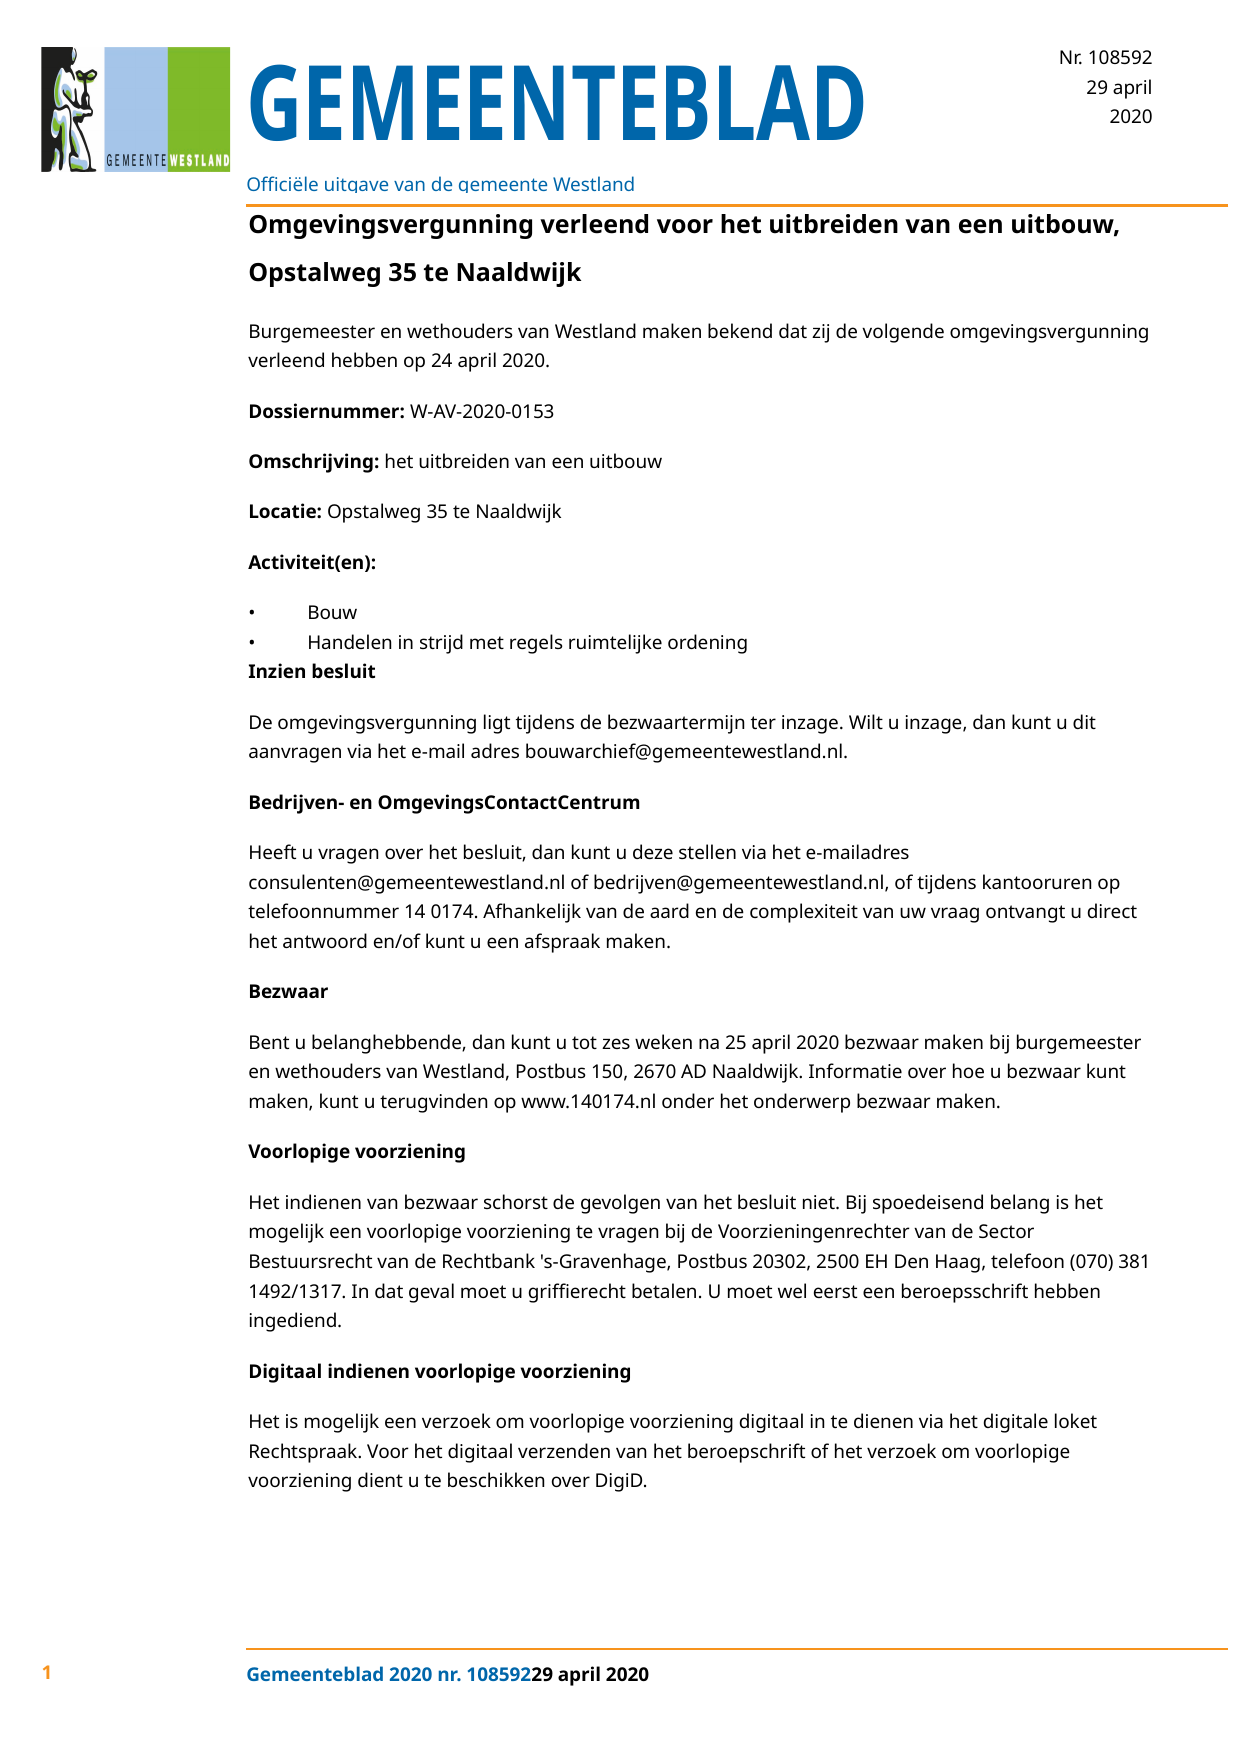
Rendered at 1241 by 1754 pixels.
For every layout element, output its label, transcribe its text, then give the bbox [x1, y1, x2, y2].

text Het is mogelijk een verzoek om voorlopige voorziening digitaal in te dienen via het digitale loket Rechtspraak. Voor het digitaal verzenden van het beroepschrift of het verzoek om voorlopige voorziening dient u te beschikken over DigiD. [248, 1408, 1152, 1493]
text Bedrijven- en OmgevingsContactCentrum [248, 789, 1152, 815]
text Locatie: Opstalweg 35 te Naaldwijk [248, 499, 1152, 524]
text Dossiernummer: W-AV-2020-0153 [248, 398, 1152, 424]
picture [41, 47, 231, 172]
text Digitaal indienen voorlopige voorziening [248, 1358, 1152, 1384]
text Het indienen van bezwaar schorst de gevolgen van het besluit niet. Bij spoedeisend belang is het mogelijk een voorlopige voorziening te vragen bij de Voorzieningenrechter van de Sector Bestuursrecht van de Rechtbank 's-Gravenhage, Postbus 20302, 2500 EH Den Haag, telefoon (070) 381 1492/1317. In dat geval moet u griffierecht betalen. U moet wel eerst een beroepsschrift hebben ingediend. [248, 1189, 1152, 1333]
text Omgevingsvergunning verleend voor het uitbreiden van een uitbouw, Opstalweg 35 te Naaldwijk [248, 207, 1152, 288]
text Bent u belanghebbende, dan kunt u tot zes weken na 25 april 2020 bezwaar maken bij burgemeester en wethouders van Westland, Postbus 150, 2670 AD Naaldwijk. Informatie over hoe u bezwaar kunt maken, kunt u terugvinden op www.140174.nl onder het onderwerp bezwaar maken. [248, 1029, 1152, 1114]
text Inzien besluit [248, 659, 1152, 684]
list Handelen in strijd met regels ruimtelijke ordening [248, 629, 1152, 655]
text Omschrijving: het uitbreiden van een uitbouw [248, 448, 1152, 474]
list Bouw [248, 599, 1152, 625]
text Activiteit(en): [248, 549, 1152, 575]
text Burgemeester en wethouders van Westland maken bekend dat zij de volgende omgevingsvergunning verleend hebben op 24 april 2020. [248, 318, 1152, 373]
text De omgevingsvergunning ligt tijdens de bezwaartermijn ter inzage. Wilt u inzage, dan kunt u dit aanvragen via het e-mail adres bouwarchief@gemeentewestland.nl. [248, 709, 1152, 764]
text Voorlopige voorziening [248, 1139, 1152, 1164]
text Bezwaar [248, 979, 1152, 1004]
text Heeft u vragen over het besluit, dan kunt u deze stellen via het e-mailadres consulenten@gemeentewestland.nl of bedrijven@gemeentewestland.nl, of tijdens kantooruren op telefoonnummer 14 0174. Afhankelijk van de aard en de complexiteit van uw vraag ontvangt u direct het antwoord en/of kunt u een afspraak maken. [248, 839, 1152, 954]
